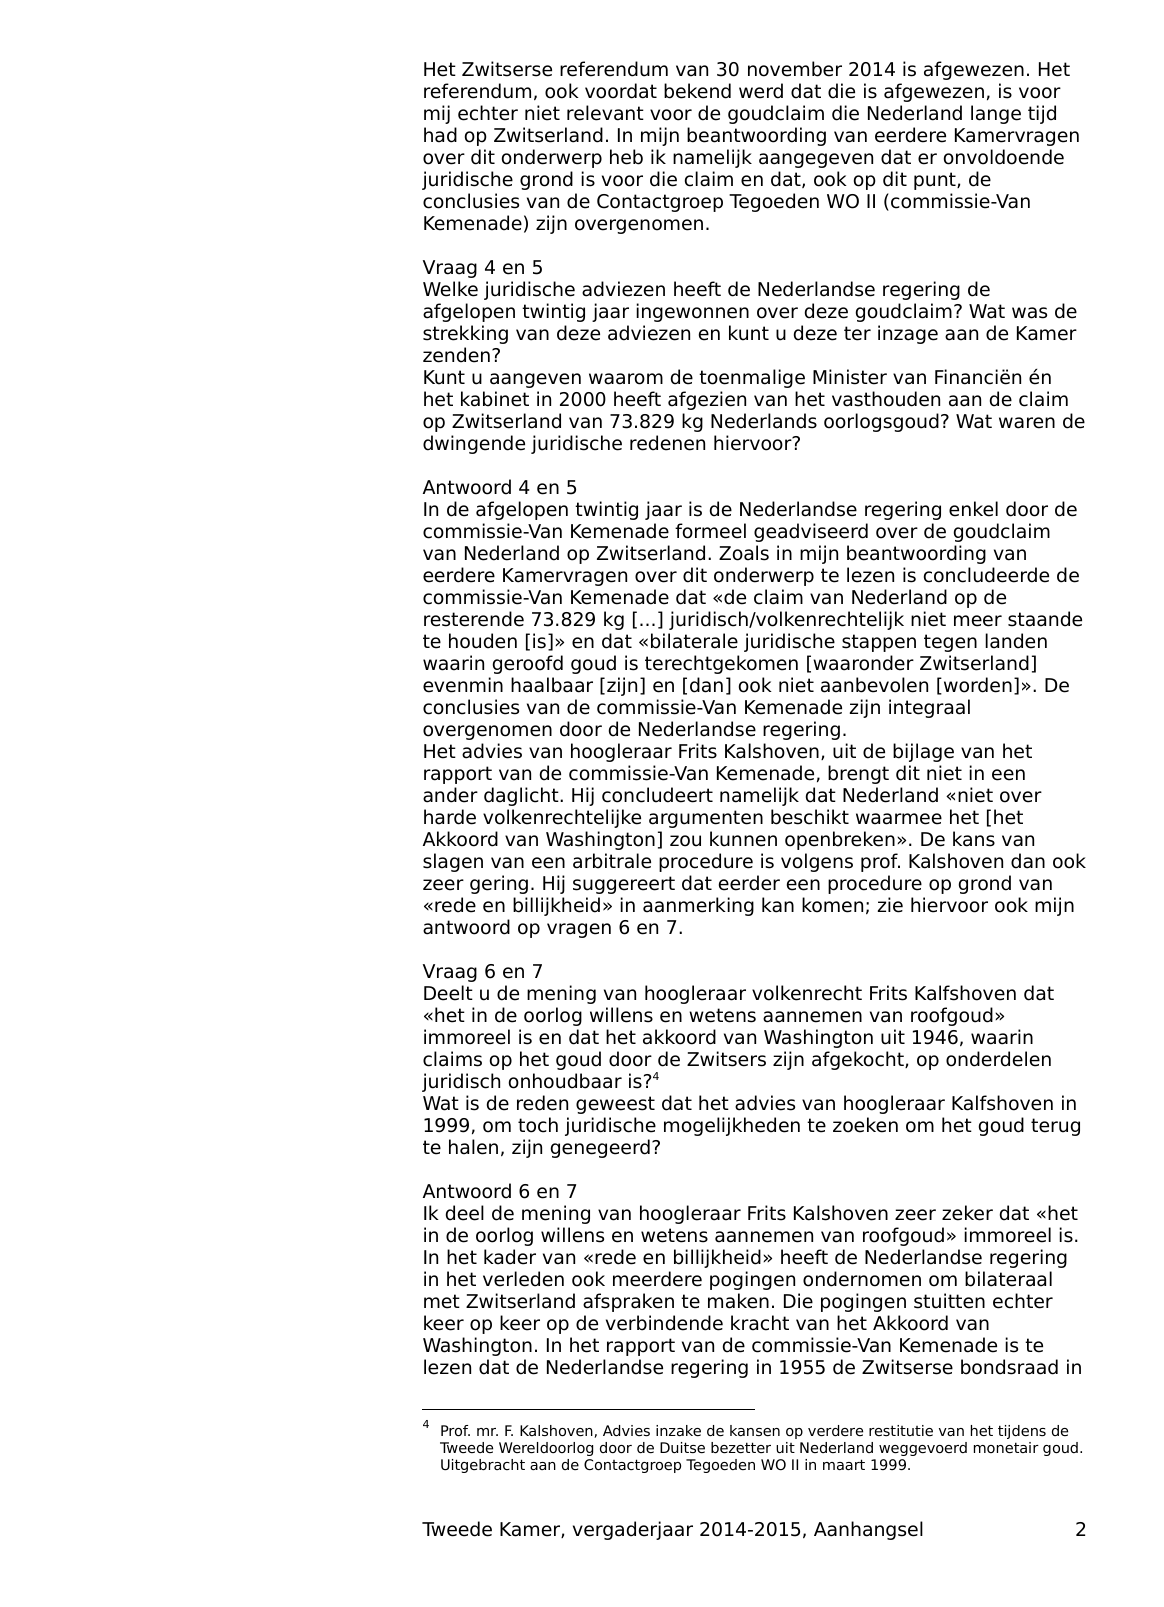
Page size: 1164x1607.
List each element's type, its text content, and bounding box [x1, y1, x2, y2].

text Vraag 6 en 7 [422, 961, 1087, 983]
text Wat is de reden geweest dat het advies van hoogleraar Kalfshoven in 1999, om toch juridische mogelijkheden te zoeken om het goud terug te halen, zijn genegeerd? [422, 1093, 1087, 1159]
text Vraag 4 en 5 [422, 257, 1087, 279]
text Welke juridische adviezen heeft de Nederlandse regering de afgelopen twintig jaar ingewonnen over deze goudclaim? Wat was de strekking van deze adviezen en kunt u deze ter inzage aan de Kamer zenden? [422, 279, 1087, 367]
text Prof. mr. F. Kalshoven, Advies inzake de kansen op verdere restitutie van het tijdens de Tweede Wereldoorlog door de Duitse bezetter uit Nederland weggevoerd monetair goud. Uitgebracht aan de Contactgroep Tegoeden WO II in maart 1999. [422, 1418, 1087, 1474]
text Deelt u de mening van hoogleraar volkenrecht Frits Kalfshoven dat «het in de oorlog willens en wetens aannemen van roofgoud» immoreel is en dat het akkoord van Washington uit 1946, waarin claims op het goud door de Zwitsers zijn afgekocht, op onderdelen juridisch onhoudbaar is? [422, 983, 1087, 1093]
text In de afgelopen twintig jaar is de Nederlandse regering enkel door de commissie-Van Kemenade formeel geadviseerd over de goudclaim van Nederland op Zwitserland. Zoals in mijn beantwoording van eerdere Kamervragen over dit onderwerp te lezen is concludeerde de commissie-Van Kemenade dat «de claim van Nederland op de resterende 73.829 kg [...] juridisch/volkenrechtelijk niet meer staande te houden [is]» en dat «bilaterale juridische stappen tegen landen waarin geroofd goud is terechtgekomen [waaronder Zwitserland] evenmin haalbaar [zijn] en [dan] ook niet aanbevolen [worden]». De conclusies van de commissie-Van Kemenade zijn integraal overgenomen door de Nederlandse regering. [422, 499, 1087, 741]
text Kunt u aangeven waarom de toenmalige Minister van Financiën én het kabinet in 2000 heeft afgezien van het vasthouden aan de claim op Zwitserland van 73.829 kg Nederlands oorlogsgoud? Wat waren de dwingende juridische redenen hiervoor? [422, 367, 1087, 455]
text Ik deel de mening van hoogleraar Frits Kalshoven zeer zeker dat «het in de oorlog willens en wetens aannemen van roofgoud» immoreel is. In het kader van «rede en billijkheid» heeft de Nederlandse regering in het verleden ook meerdere pogingen ondernomen om bilateraal met Zwitserland afspraken te maken. Die pogingen stuitten echter keer op keer op de verbindende kracht van het Akkoord van Washington. In het rapport van de commissie-Van Kemenade is te lezen dat de Nederlandse regering in 1955 de Zwitserse bondsraad in [422, 1203, 1087, 1379]
text Het advies van hoogleraar Frits Kalshoven, uit de bijlage van het rapport van de commissie-Van Kemenade, brengt dit niet in een ander daglicht. Hij concludeert namelijk dat Nederland «niet over harde volkenrechtelijke argumenten beschikt waarmee het [het Akkoord van Washington] zou kunnen openbreken». De kans van slagen van een arbitrale procedure is volgens prof. Kalshoven dan ook zeer gering. Hij suggereert dat eerder een procedure op grond van «rede en billijkheid» in aanmerking kan komen; zie hiervoor ook mijn antwoord op vragen 6 en 7. [422, 741, 1087, 939]
text Het Zwitserse referendum van 30 november 2014 is afgewezen. Het referendum, ook voordat bekend werd dat die is afgewezen, is voor mij echter niet relevant voor de goudclaim die Nederland lange tijd had op Zwitserland. In mijn beantwoording van eerdere Kamervragen over dit onderwerp heb ik namelijk aangegeven dat er onvoldoende juridische grond is voor die claim en dat, ook op dit punt, de conclusies van de Contactgroep Tegoeden WO II (commissie-Van Kemenade) zijn overgenomen. [422, 59, 1087, 235]
text Antwoord 6 en 7 [422, 1181, 1087, 1203]
text Antwoord 4 en 5 [422, 477, 1087, 499]
